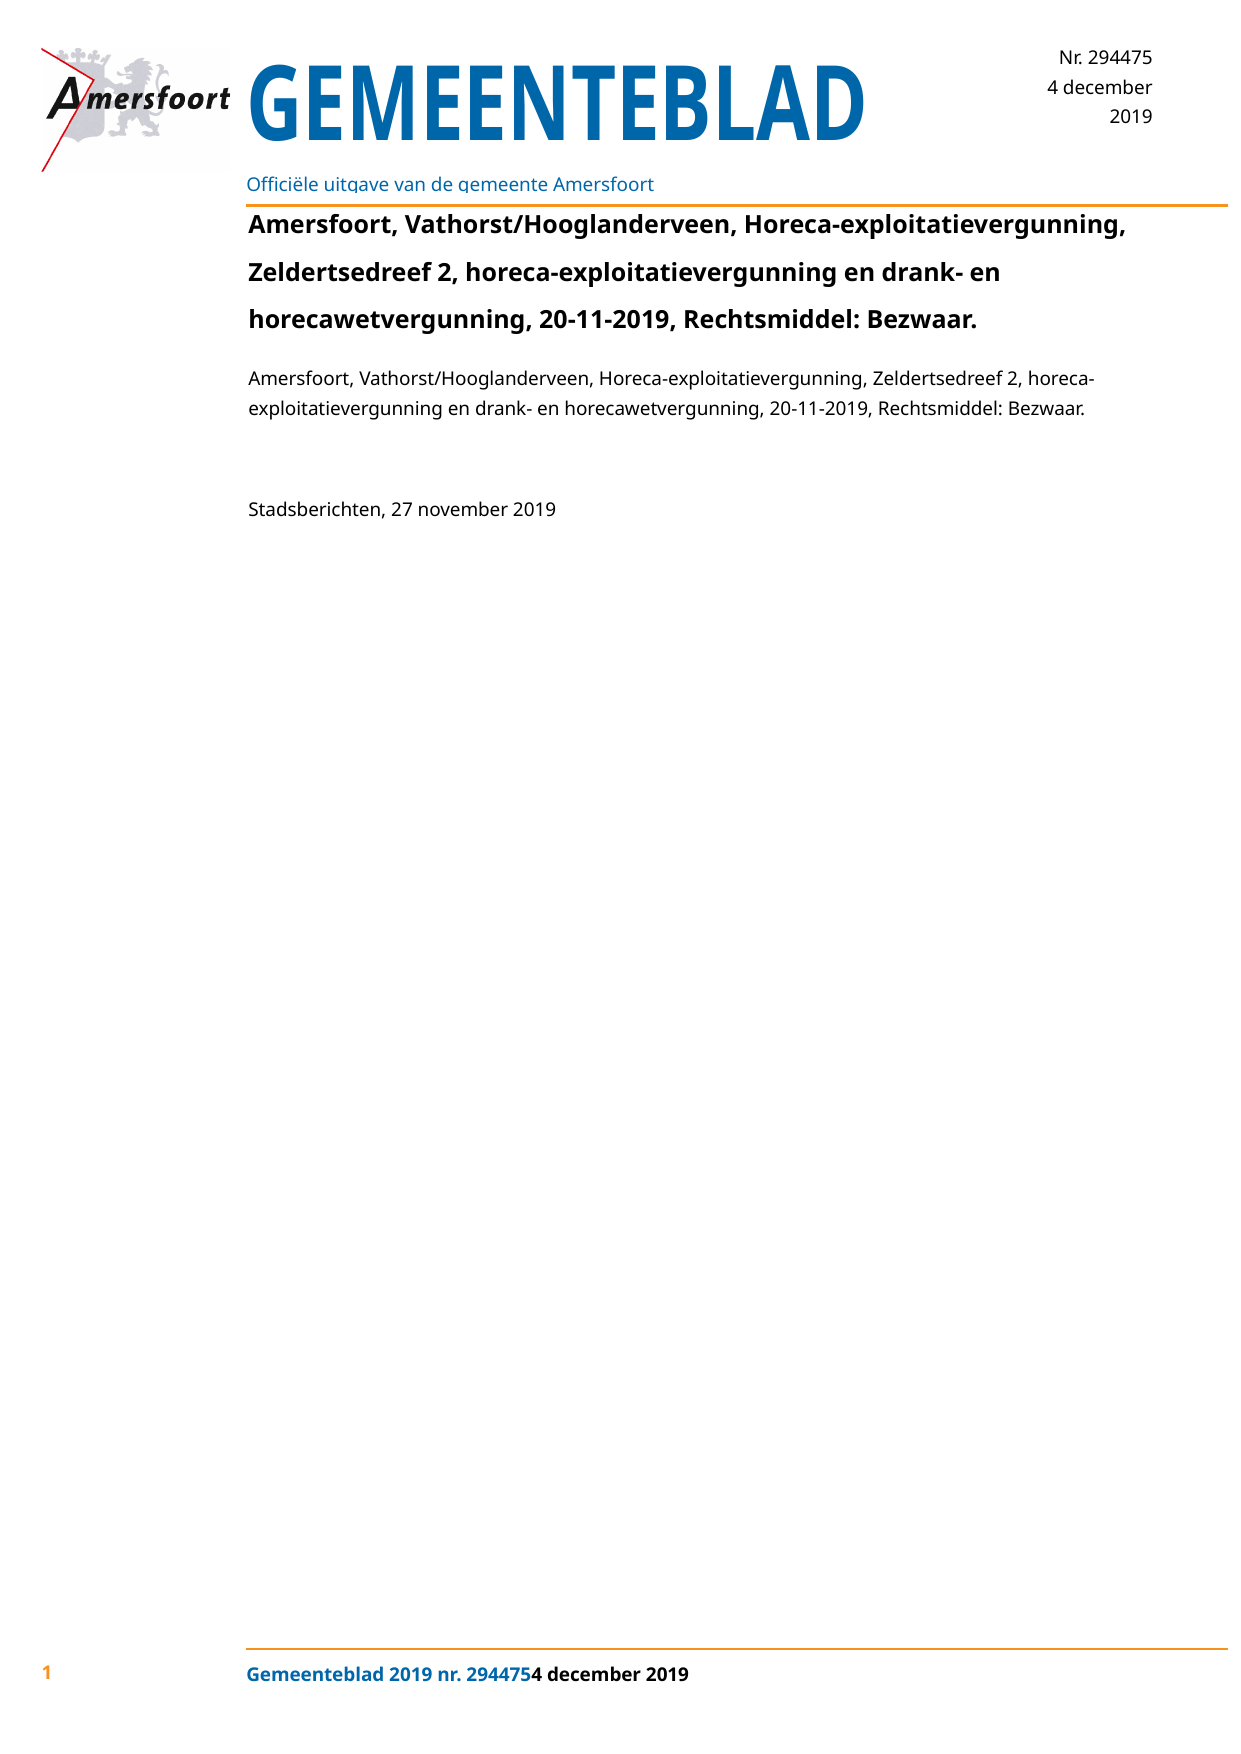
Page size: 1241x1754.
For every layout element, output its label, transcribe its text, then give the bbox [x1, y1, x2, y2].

text Amersfoort, Vathorst/Hooglanderveen, Horeca-exploitatievergunning, Zeldertsedreef 2, horeca-exploitatievergunning en drank- en horecawetvergunning, 20-11-2019, Rechtsmiddel: Bezwaar. [248, 207, 1152, 336]
text Stadsberichten, 27 november 2019 [248, 496, 1152, 522]
picture [41, 47, 231, 172]
text Amersfoort, Vathorst/Hooglanderveen, Horeca-exploitatievergunning, Zeldertsedreef 2, horeca-exploitatievergunning en drank- en horecawetvergunning, 20-11-2019, Rechtsmiddel: Bezwaar. [248, 366, 1152, 421]
